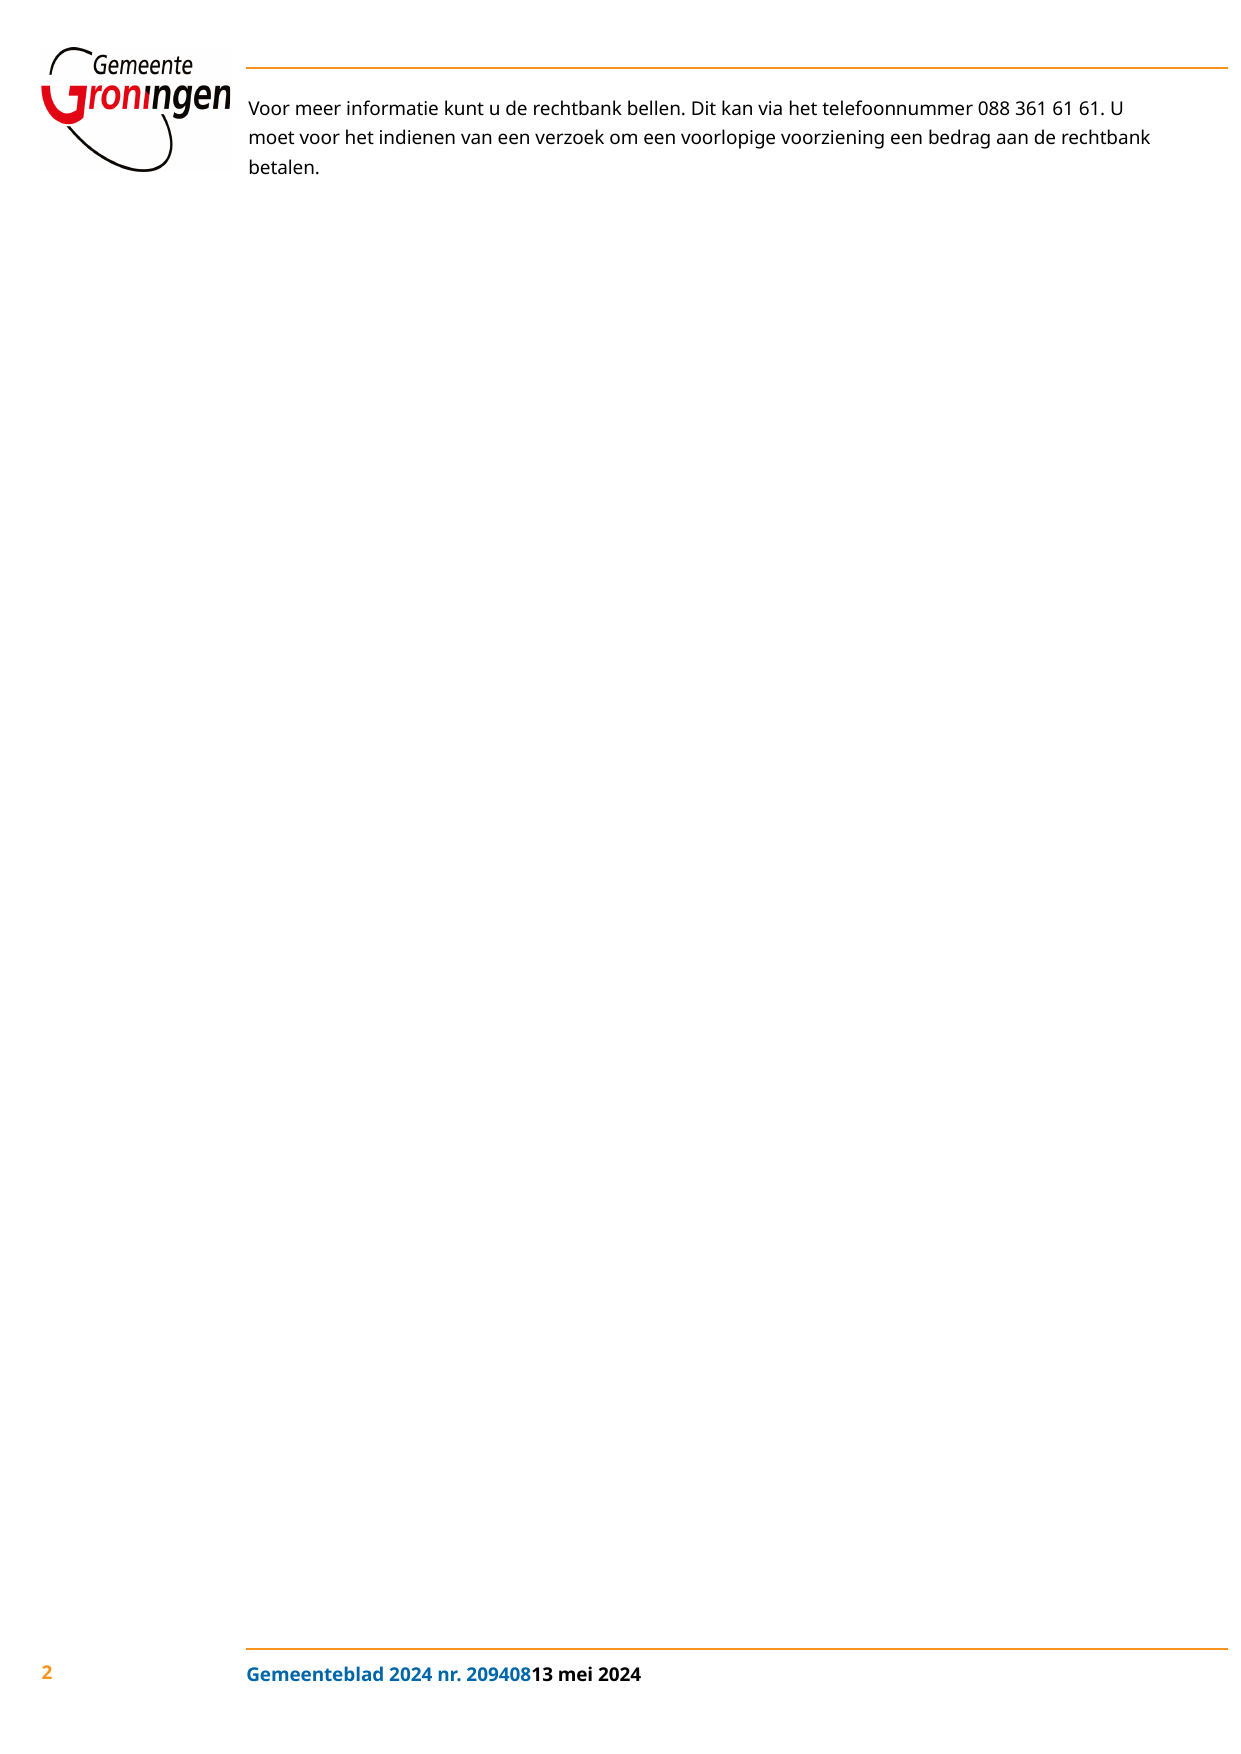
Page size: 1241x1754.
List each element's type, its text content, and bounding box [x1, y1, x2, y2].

text Voor meer informatie kunt u de rechtbank bellen. Dit kan via het telefoonnummer 088 361 61 61. U moet voor het indienen van een verzoek om een voorlopige voorziening een bedrag aan de rechtbank betalen. [248, 95, 1152, 180]
picture [41, 47, 231, 172]
